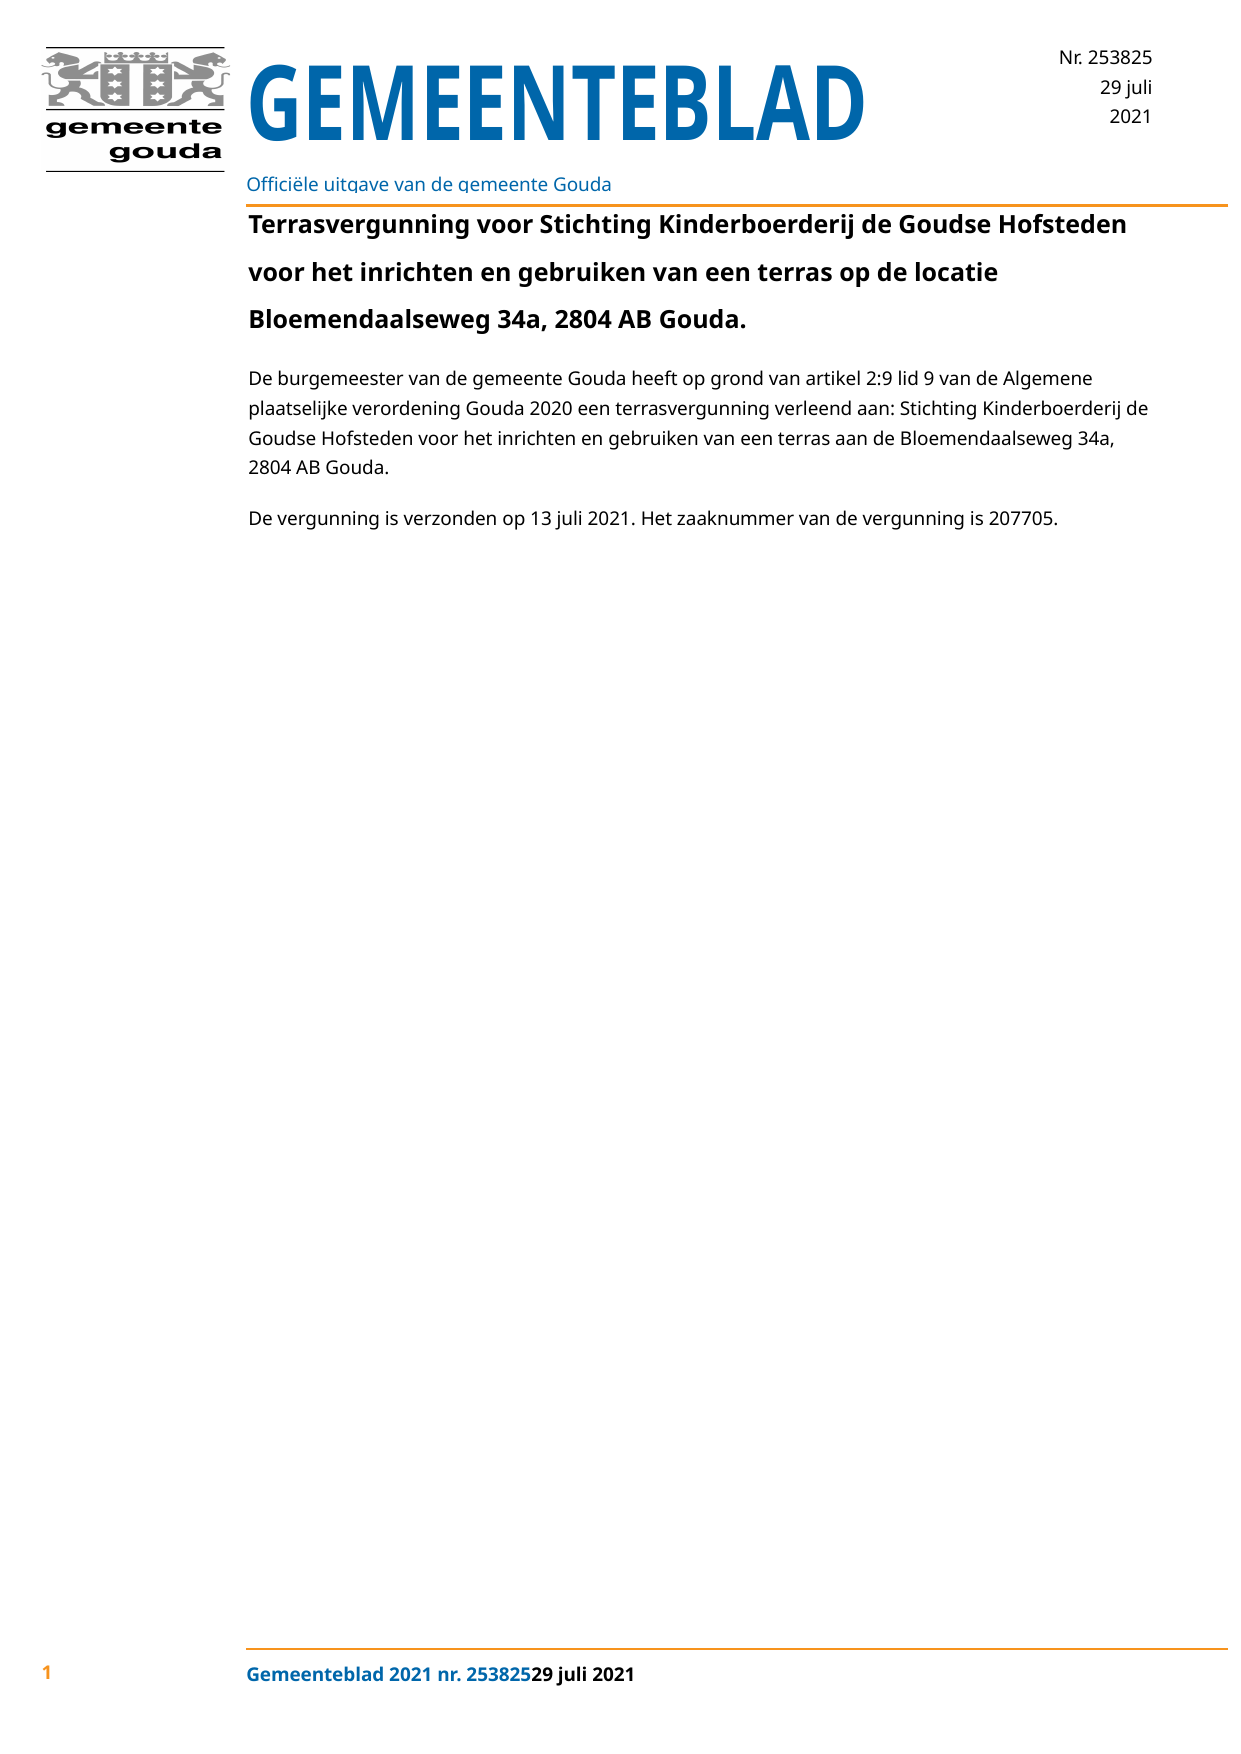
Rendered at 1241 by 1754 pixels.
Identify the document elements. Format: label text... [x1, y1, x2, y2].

picture [41, 47, 231, 172]
text De burgemeester van de gemeente Gouda heeft op grond van artikel 2:9 lid 9 van de Algemene plaatselijke verordening Gouda 2020 een terrasvergunning verleend aan: Stichting Kinderboerderij de Goudse Hofsteden voor het inrichten en gebruiken van een terras aan de Bloemendaalseweg 34a, 2804 AB Gouda. [248, 366, 1152, 480]
text De vergunning is verzonden op 13 juli 2021. Het zaaknummer van de vergunning is 207705. [248, 505, 1152, 530]
text Terrasvergunning voor Stichting Kinderboerderij de Goudse Hofsteden voor het inrichten en gebruiken van een terras op de locatie Bloemendaalseweg 34a, 2804 AB Gouda. [248, 207, 1152, 336]
